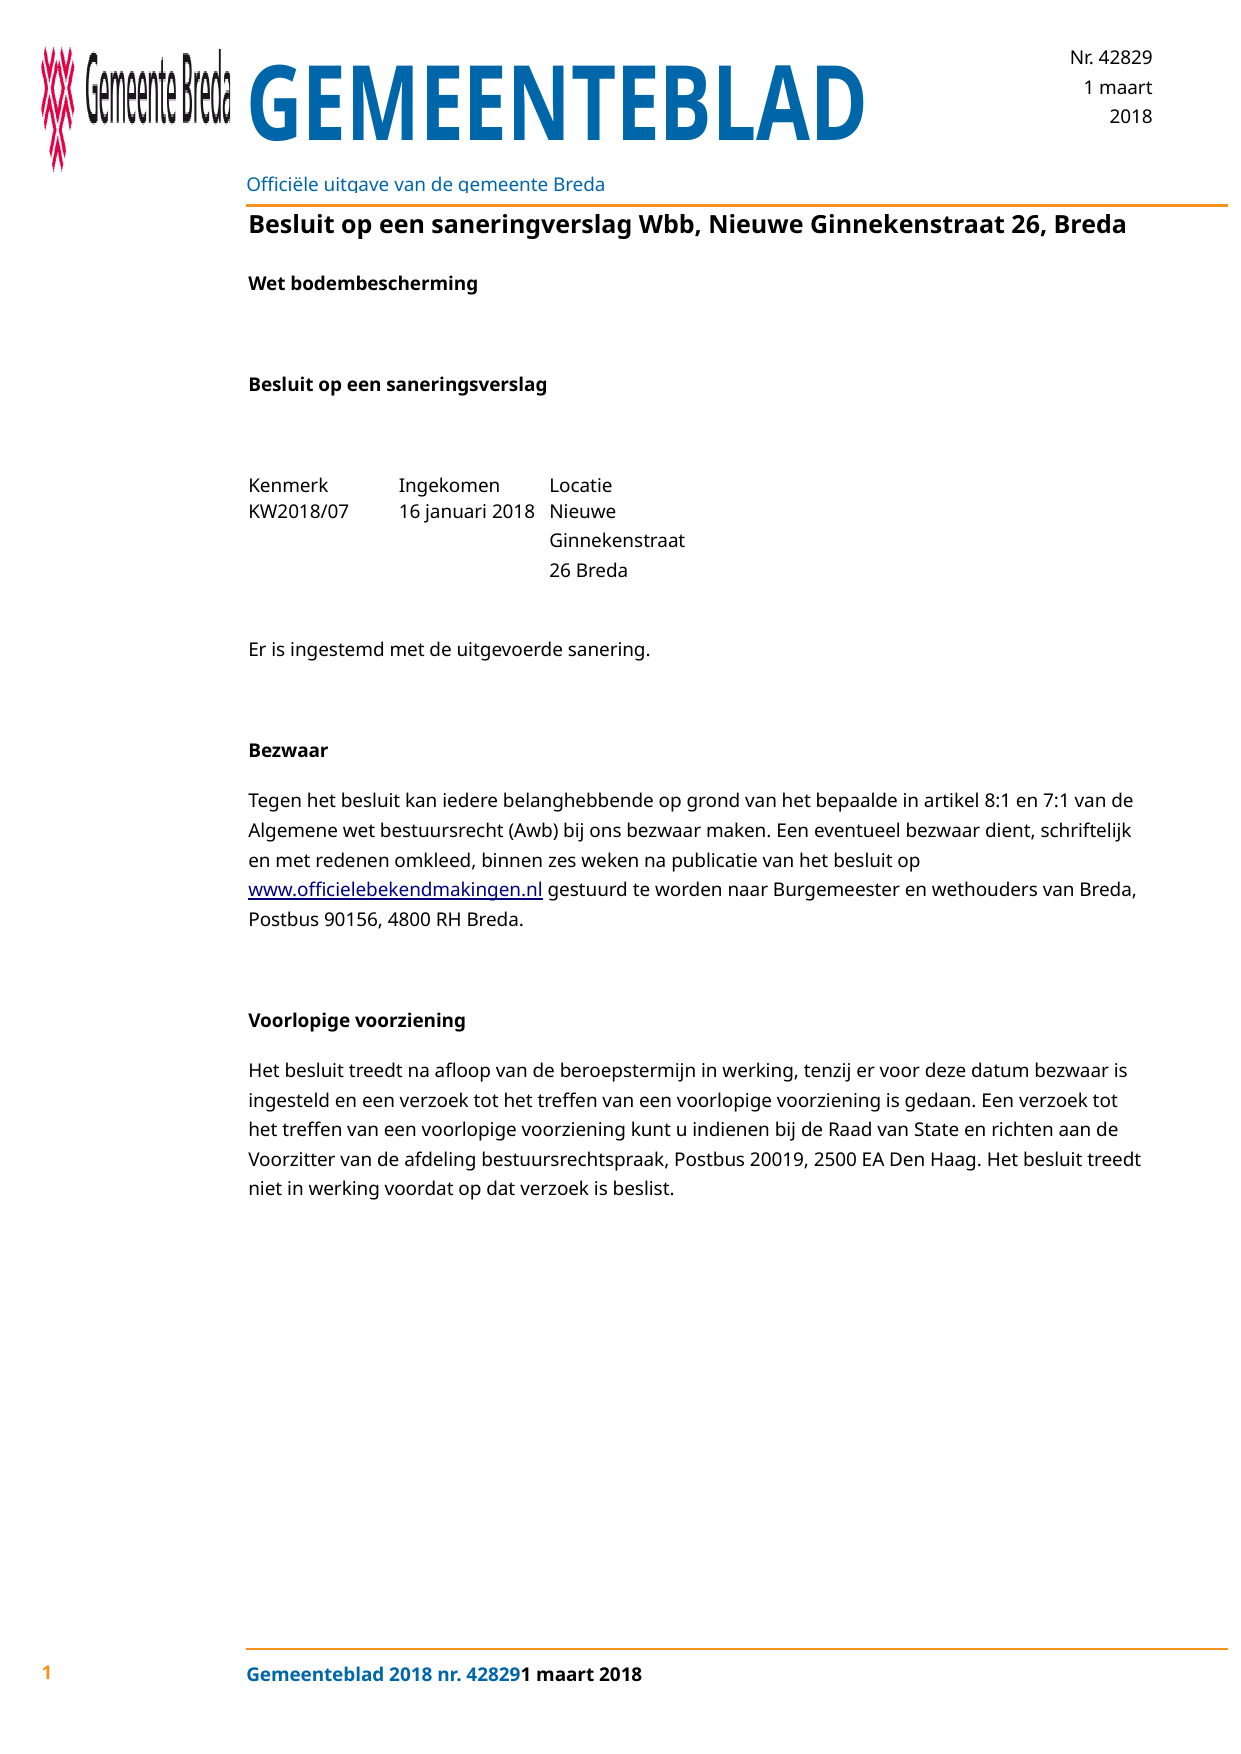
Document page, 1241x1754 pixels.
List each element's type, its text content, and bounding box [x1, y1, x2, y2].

text Tegen het besluit kan iedere belanghebbende op grond van het bepaalde in artikel 8:1 en 7:1 van de Algemene wet bestuursrecht (Awb) bij ons bezwaar maken. Een eventueel bezwaar dient, schriftelijk en met redenen omkleed, binnen zes weken na publicatie van het besluit op www.officielebekendmakingen.nl gestuurd te worden naar Burgemeester en wethouders van Breda, Postbus 90156, 4800 RH Breda. [248, 788, 1152, 932]
table_header Kenmerk [248, 472, 398, 498]
table_header Locatie [549, 472, 700, 498]
text Voorlopige voorziening [248, 1007, 1152, 1032]
picture [41, 47, 231, 172]
text Besluit op een saneringsverslag [248, 371, 1152, 397]
table_cell KW2018/07 [248, 498, 398, 583]
table_cell Nieuwe Ginnekenstraat 26 Breda [549, 498, 700, 583]
table_header Ingekomen [399, 472, 549, 498]
table_cell 16 januari 2018 [399, 498, 549, 583]
text Wet bodembescherming [248, 270, 1152, 296]
text Het besluit treedt na afloop van de beroepstermijn in werking, tenzij er voor deze datum bezwaar is ingesteld en een verzoek tot het treffen van een voorlopige voorziening is gedaan. Een verzoek tot het treffen van een voorlopige voorziening kunt u indienen bij de Raad van State en richten aan de Voorzitter van de afdeling bestuursrechtspraak, Postbus 20019, 2500 EA Den Haag. Het besluit treedt niet in werking voordat op dat verzoek is beslist. [248, 1057, 1152, 1201]
text Bezwaar [248, 737, 1152, 763]
text Besluit op een saneringverslag Wbb, Nieuwe Ginnekenstraat 26, Breda [248, 207, 1152, 241]
text Er is ingestemd met de uitgevoerde sanering. [248, 636, 1152, 662]
